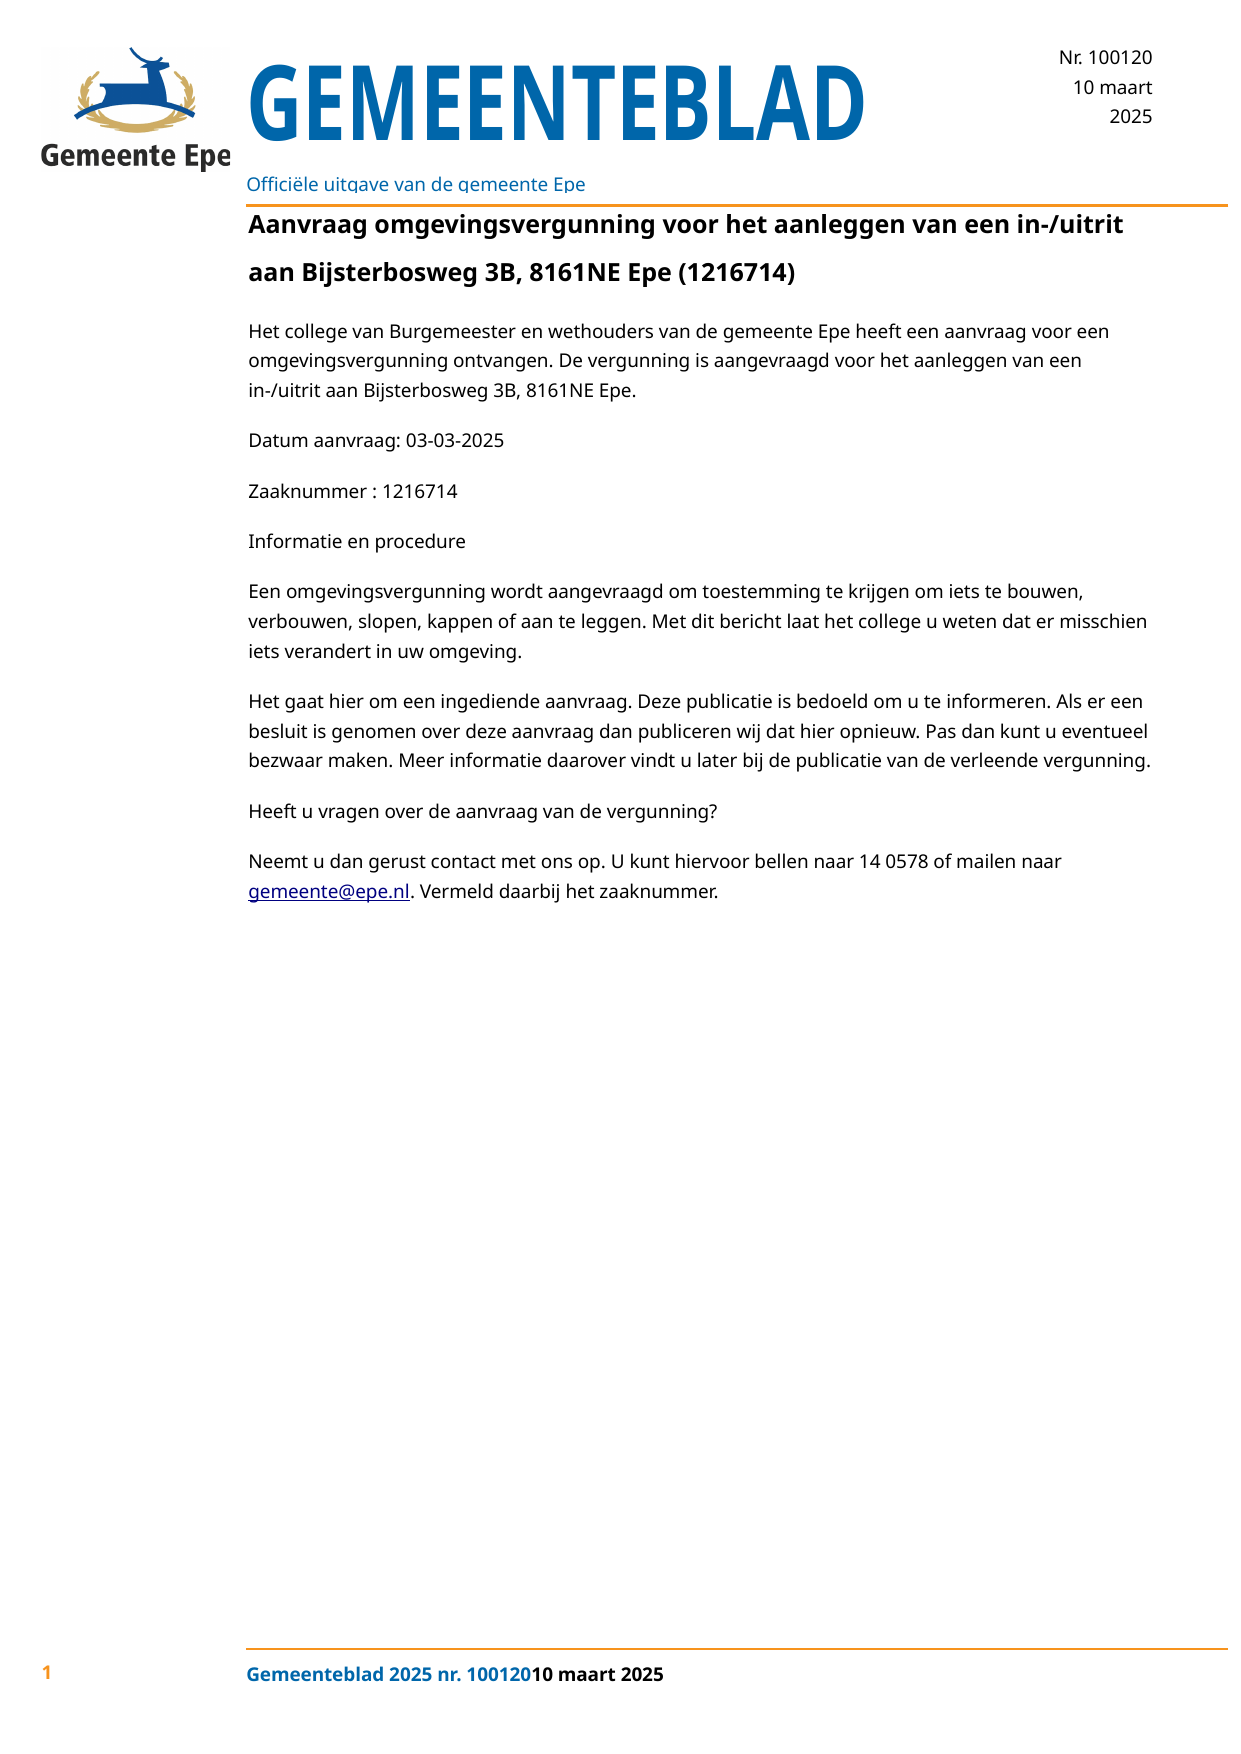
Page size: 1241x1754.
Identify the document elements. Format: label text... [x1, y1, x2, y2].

text Een omgevingsvergunning wordt aangevraagd om toestemming te krijgen om iets te bouwen, verbouwen, slopen, kappen of aan te leggen. Met dit bericht laat het college u weten dat er misschien iets verandert in uw omgeving. [248, 579, 1152, 664]
text Het gaat hier om een ingediende aanvraag. Deze publicatie is bedoeld om u te informeren. Als er een besluit is genomen over deze aanvraag dan publiceren wij dat hier opnieuw. Pas dan kunt u eventueel bezwaar maken. Meer informatie daarover vindt u later bij de publicatie van de verleende vergunning. [248, 688, 1152, 773]
text Aanvraag omgevingsvergunning voor het aanleggen van een in-/uitrit aan Bijsterbosweg 3B, 8161NE Epe (1216714) [248, 207, 1152, 288]
text Zaaknummer : 1216714 [248, 478, 1152, 504]
text Het college van Burgemeester en wethouders van de gemeente Epe heeft een aanvraag voor een omgevingsvergunning ontvangen. De vergunning is aangevraagd voor het aanleggen van een in-/uitrit aan Bijsterbosweg 3B, 8161NE Epe. [248, 318, 1152, 403]
text Heeft u vragen over de aanvraag van de vergunning? [248, 798, 1152, 824]
text Neemt u dan gerust contact met ons op. U kunt hiervoor bellen naar 14 0578 of mailen naar gemeente@epe.nl. Vermeld daarbij het zaaknummer. [248, 848, 1152, 904]
text Datum aanvraag: 03-03-2025 [248, 427, 1152, 453]
text Informatie en procedure [248, 528, 1152, 554]
picture [41, 47, 231, 172]
